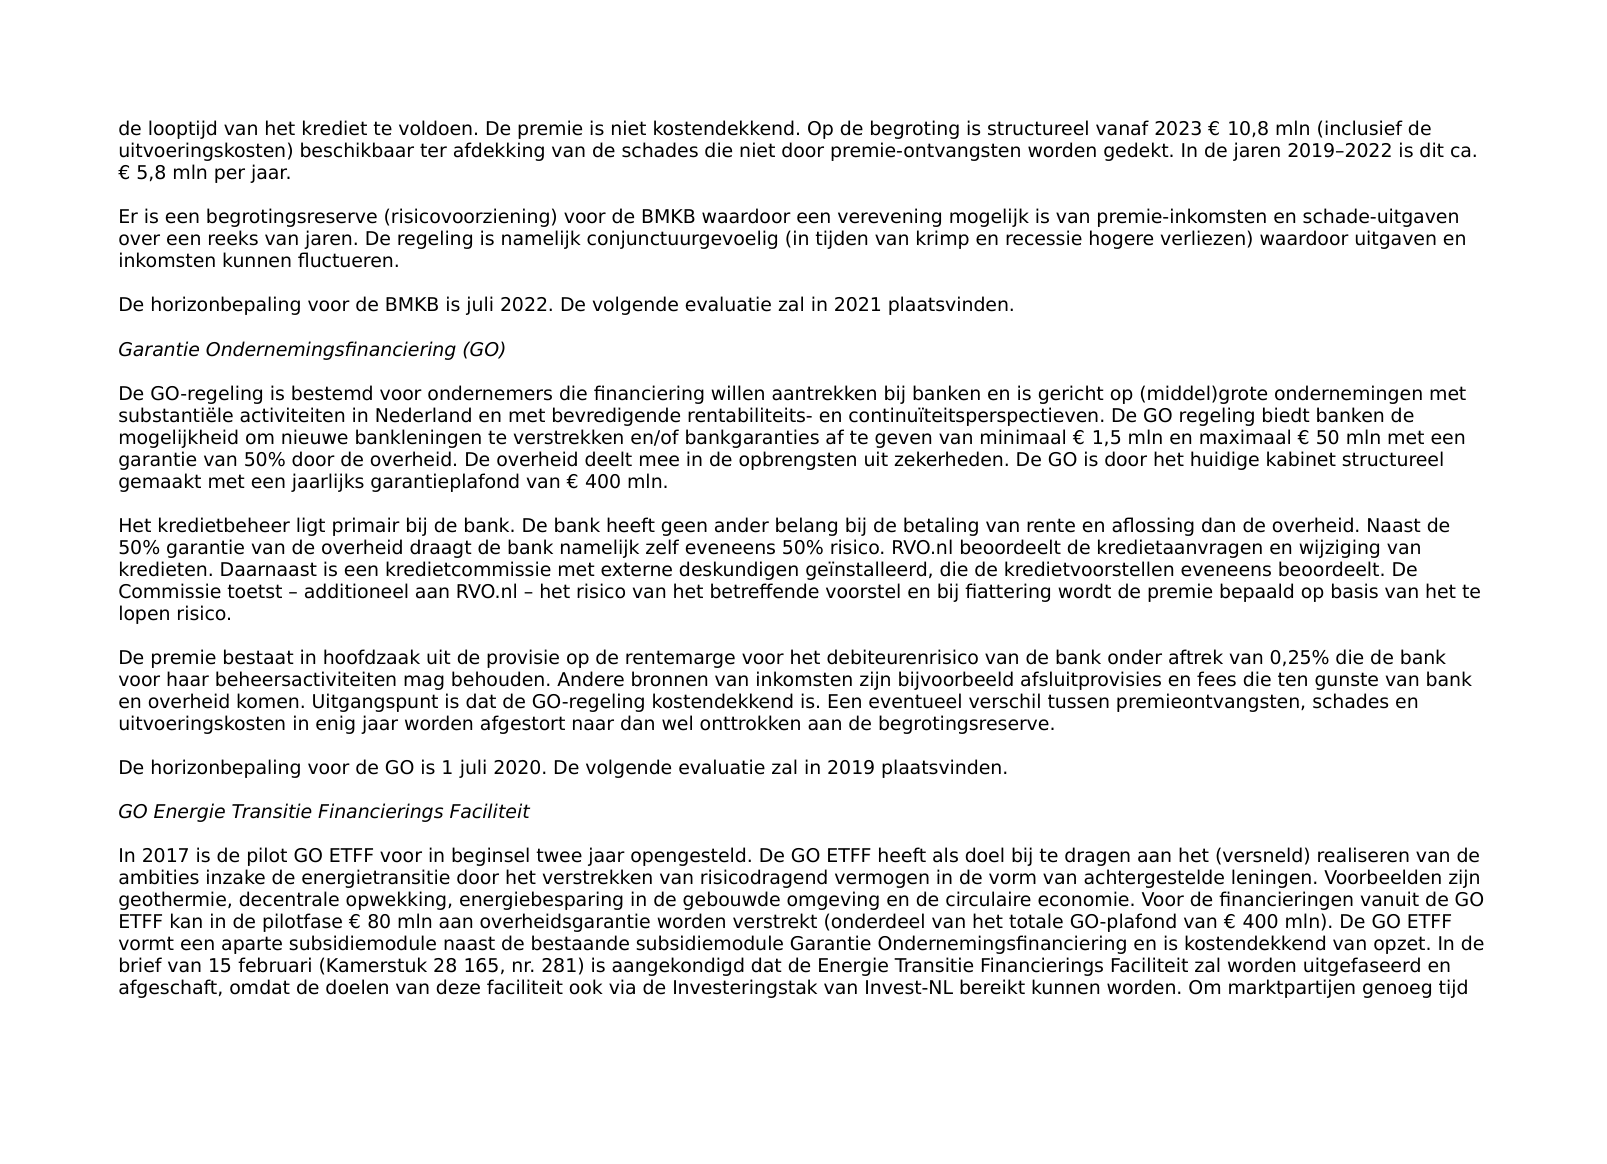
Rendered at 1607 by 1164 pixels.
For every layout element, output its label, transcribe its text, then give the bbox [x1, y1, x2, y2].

text de looptijd van het krediet te voldoen. De premie is niet kostendekkend. Op de begroting is structureel vanaf 2023 € 10,8 mln (inclusief de uitvoeringskosten) beschikbaar ter afdekking van de schades die niet door premie-ontvangsten worden gedekt. In de jaren 2019–2022 is dit ca. € 5,8 mln per jaar. [118, 118, 1488, 184]
subtitle GO Energie Transitie Financierings Faciliteit [118, 801, 1488, 823]
text Er is een begrotingsreserve (risicovoorziening) voor de BMKB waardoor een verevening mogelijk is van premie-inkomsten en schade-uitgaven over een reeks van jaren. De regeling is namelijk conjunctuurgevoelig (in tijden van krimp en recessie hogere verliezen) waardoor uitgaven en inkomsten kunnen fluctueren. [118, 206, 1488, 272]
text De premie bestaat in hoofdzaak uit de provisie op de rentemarge voor het debiteurenrisico van de bank onder aftrek van 0,25% die de bank voor haar beheersactiviteiten mag behouden. Andere bronnen van inkomsten zijn bijvoorbeeld afsluitprovisies en fees die ten gunste van bank en overheid komen. Uitgangspunt is dat de GO-regeling kostendekkend is. Een eventueel verschil tussen premieontvangsten, schades en uitvoeringskosten in enig jaar worden afgestort naar dan wel onttrokken aan de begrotingsreserve. [118, 647, 1488, 735]
text De GO-regeling is bestemd voor ondernemers die financiering willen aantrekken bij banken en is gericht op (middel)grote ondernemingen met substantiële activiteiten in Nederland en met bevredigende rentabiliteits- en continuïteitsperspectieven. De GO regeling biedt banken de mogelijkheid om nieuwe bankleningen te verstrekken en/of bankgaranties af te geven van minimaal € 1,5 mln en maximaal € 50 mln met een garantie van 50% door de overheid. De overheid deelt mee in de opbrengsten uit zekerheden. De GO is door het huidige kabinet structureel gemaakt met een jaarlijks garantieplafond van € 400 mln. [118, 383, 1488, 493]
text In 2017 is de pilot GO ETFF voor in beginsel twee jaar opengesteld. De GO ETFF heeft als doel bij te dragen aan het (versneld) realiseren van de ambities inzake de energietransitie door het verstrekken van risicodragend vermogen in de vorm van achtergestelde leningen. Voorbeelden zijn geothermie, decentrale opwekking, energiebesparing in de gebouwde omgeving en de circulaire economie. Voor de financieringen vanuit de GO ETFF kan in de pilotfase € 80 mln aan overheidsgarantie worden verstrekt (onderdeel van het totale GO-plafond van € 400 mln). De GO ETFF vormt een aparte subsidiemodule naast de bestaande subsidiemodule Garantie Ondernemingsfinanciering en is kostendekkend van opzet. In de brief van 15 februari (Kamerstuk 28 165, nr. 281) is aangekondigd dat de Energie Transitie Financierings Faciliteit zal worden uitgefaseerd en afgeschaft, omdat de doelen van deze faciliteit ook via de Investeringstak van Invest-NL bereikt kunnen worden. Om marktpartijen genoeg tijd [118, 845, 1488, 999]
text De horizonbepaling voor de BMKB is juli 2022. De volgende evaluatie zal in 2021 plaatsvinden. [118, 294, 1488, 316]
text Het kredietbeheer ligt primair bij de bank. De bank heeft geen ander belang bij de betaling van rente en aflossing dan de overheid. Naast de 50% garantie van de overheid draagt de bank namelijk zelf eveneens 50% risico. RVO.nl beoordeelt de kredietaanvragen en wijziging van kredieten. Daarnaast is een kredietcommissie met externe deskundigen geïnstalleerd, die de kredietvoorstellen eveneens beoordeelt. De Commissie toetst – additioneel aan RVO.nl – het risico van het betreffende voorstel en bij fiattering wordt de premie bepaald op basis van het te lopen risico. [118, 515, 1488, 625]
text De horizonbepaling voor de GO is 1 juli 2020. De volgende evaluatie zal in 2019 plaatsvinden. [118, 757, 1488, 779]
subtitle Garantie Ondernemingsfinanciering (GO) [118, 338, 1488, 361]
